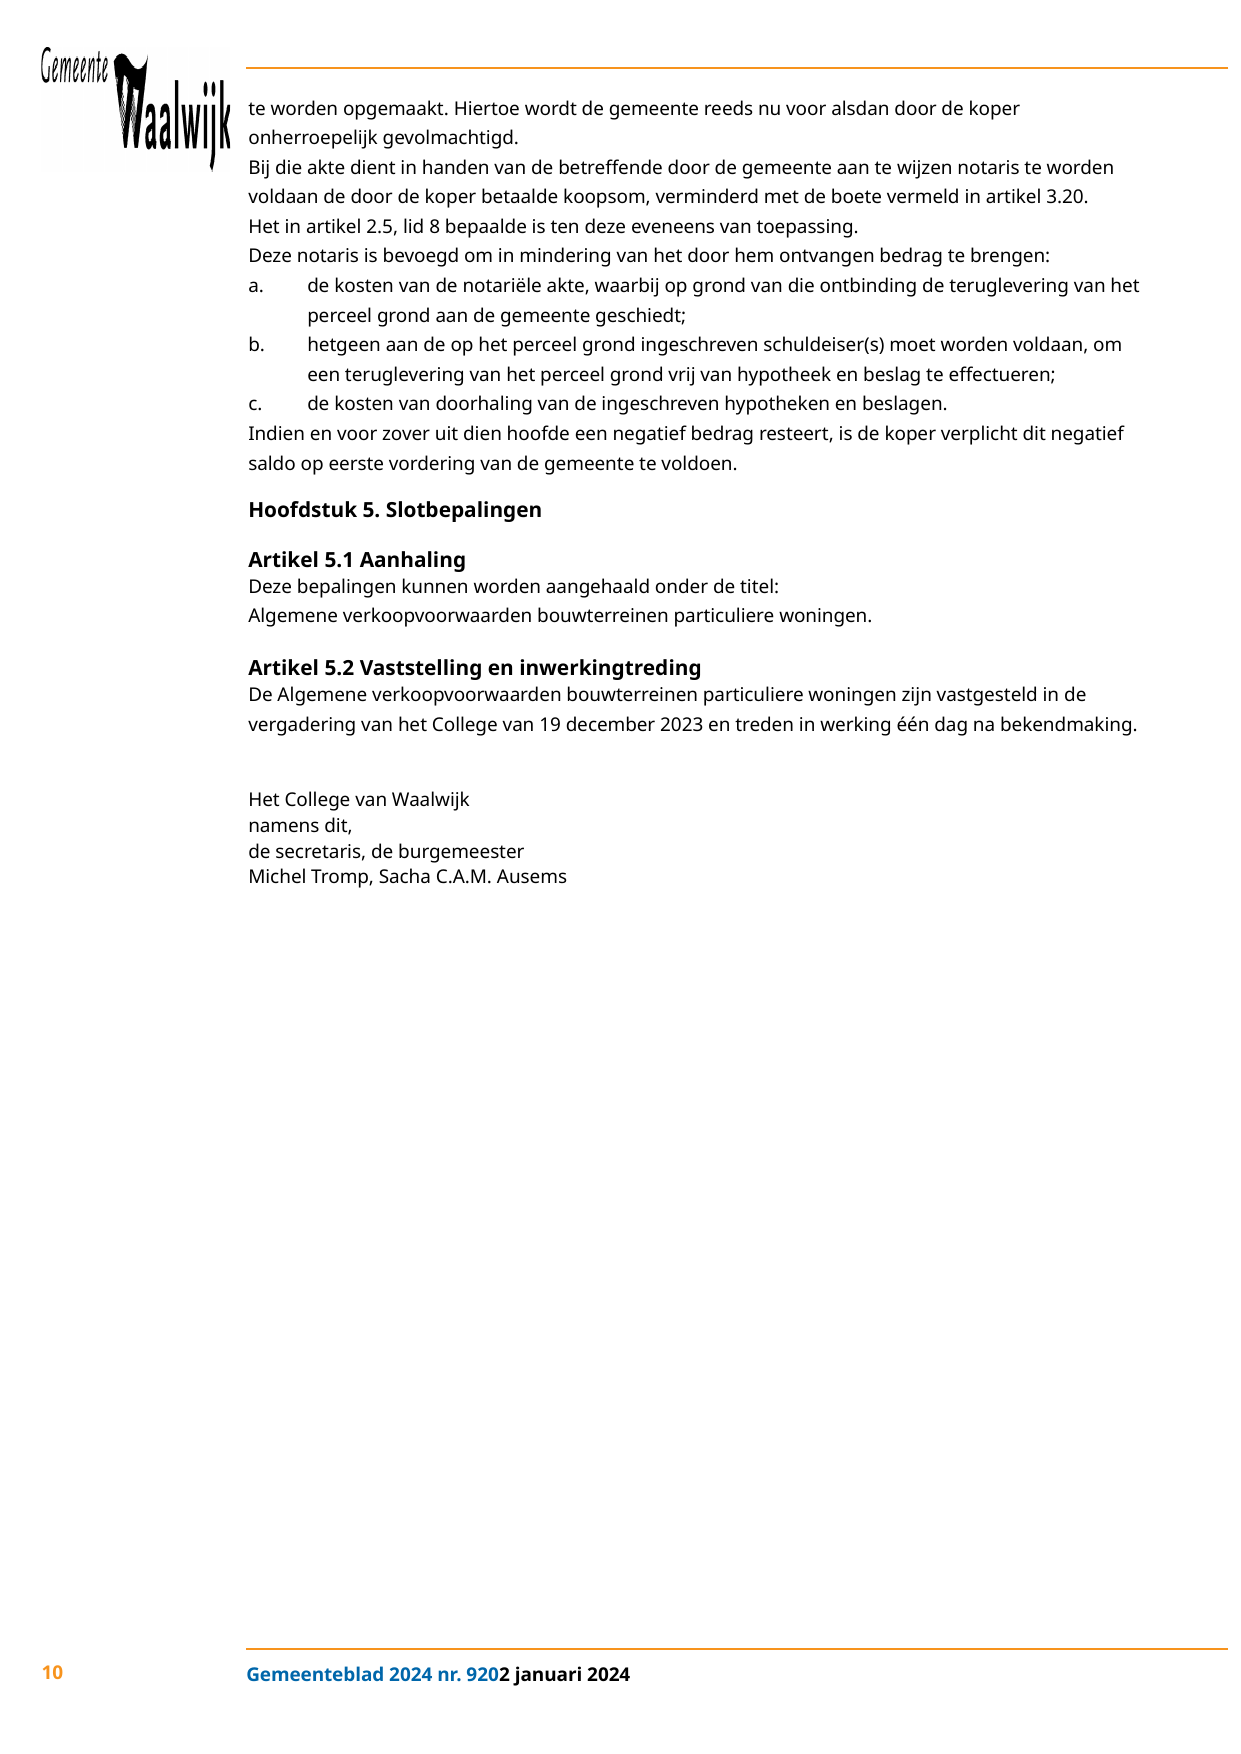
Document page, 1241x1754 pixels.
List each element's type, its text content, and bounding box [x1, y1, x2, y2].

text de secretaris, de burgemeester [248, 838, 1152, 863]
text Bij die akte dient in handen van de betreffende door de gemeente aan te wijzen notaris te worden voldaan de door de koper betaalde koopsom, verminderd met de boete vermeld in artikel 3.20. [248, 154, 1152, 209]
text Michel Tromp, Sacha C.A.M. Ausems [248, 863, 1152, 889]
text Artikel 5.1 Aanhaling [248, 545, 1152, 573]
list hetgeen aan de op het perceel grond ingeschreven schuldeiser(s) moet worden voldaan, om een teruglevering van het perceel grond vrij van hypotheek en beslag te effectueren; [248, 331, 1152, 387]
text namens dit, [248, 812, 1152, 838]
text Indien en voor zover uit dien hoofde een negatief bedrag resteert, is de koper verplicht dit negatief saldo op eerste vordering van de gemeente te voldoen. [248, 420, 1152, 476]
text Hoofdstuk 5. Slotbepalingen [248, 495, 1152, 524]
text Algemene verkoopvoorwaarden bouwterreinen particuliere woningen. [248, 603, 1152, 628]
picture [41, 47, 231, 172]
list de kosten van de notariële akte, waarbij op grond van die ontbinding de teruglevering van het perceel grond aan de gemeente geschiedt; [248, 272, 1152, 328]
text Het College van Waalwijk [248, 786, 1152, 812]
text Deze notaris is bevoegd om in mindering van het door hem ontvangen bedrag te brengen: [248, 243, 1152, 268]
text te worden opgemaakt. Hiertoe wordt de gemeente reeds nu voor alsdan door de koper onherroepelijk gevolmachtigd. [248, 95, 1152, 150]
text Deze bepalingen kunnen worden aangehaald onder de titel: [248, 573, 1152, 599]
text Artikel 5.2 Vaststelling en inwerkingtreding [248, 653, 1152, 682]
text De Algemene verkoopvoorwaarden bouwterreinen particuliere woningen zijn vastgesteld in de vergadering van het College van 19 december 2023 en treden in werking één dag na bekendmaking. [248, 682, 1152, 737]
list de kosten van doorhaling van de ingeschreven hypotheken en beslagen. [248, 391, 1152, 416]
text Het in artikel 2.5, lid 8 bepaalde is ten deze eveneens van toepassing. [248, 213, 1152, 239]
